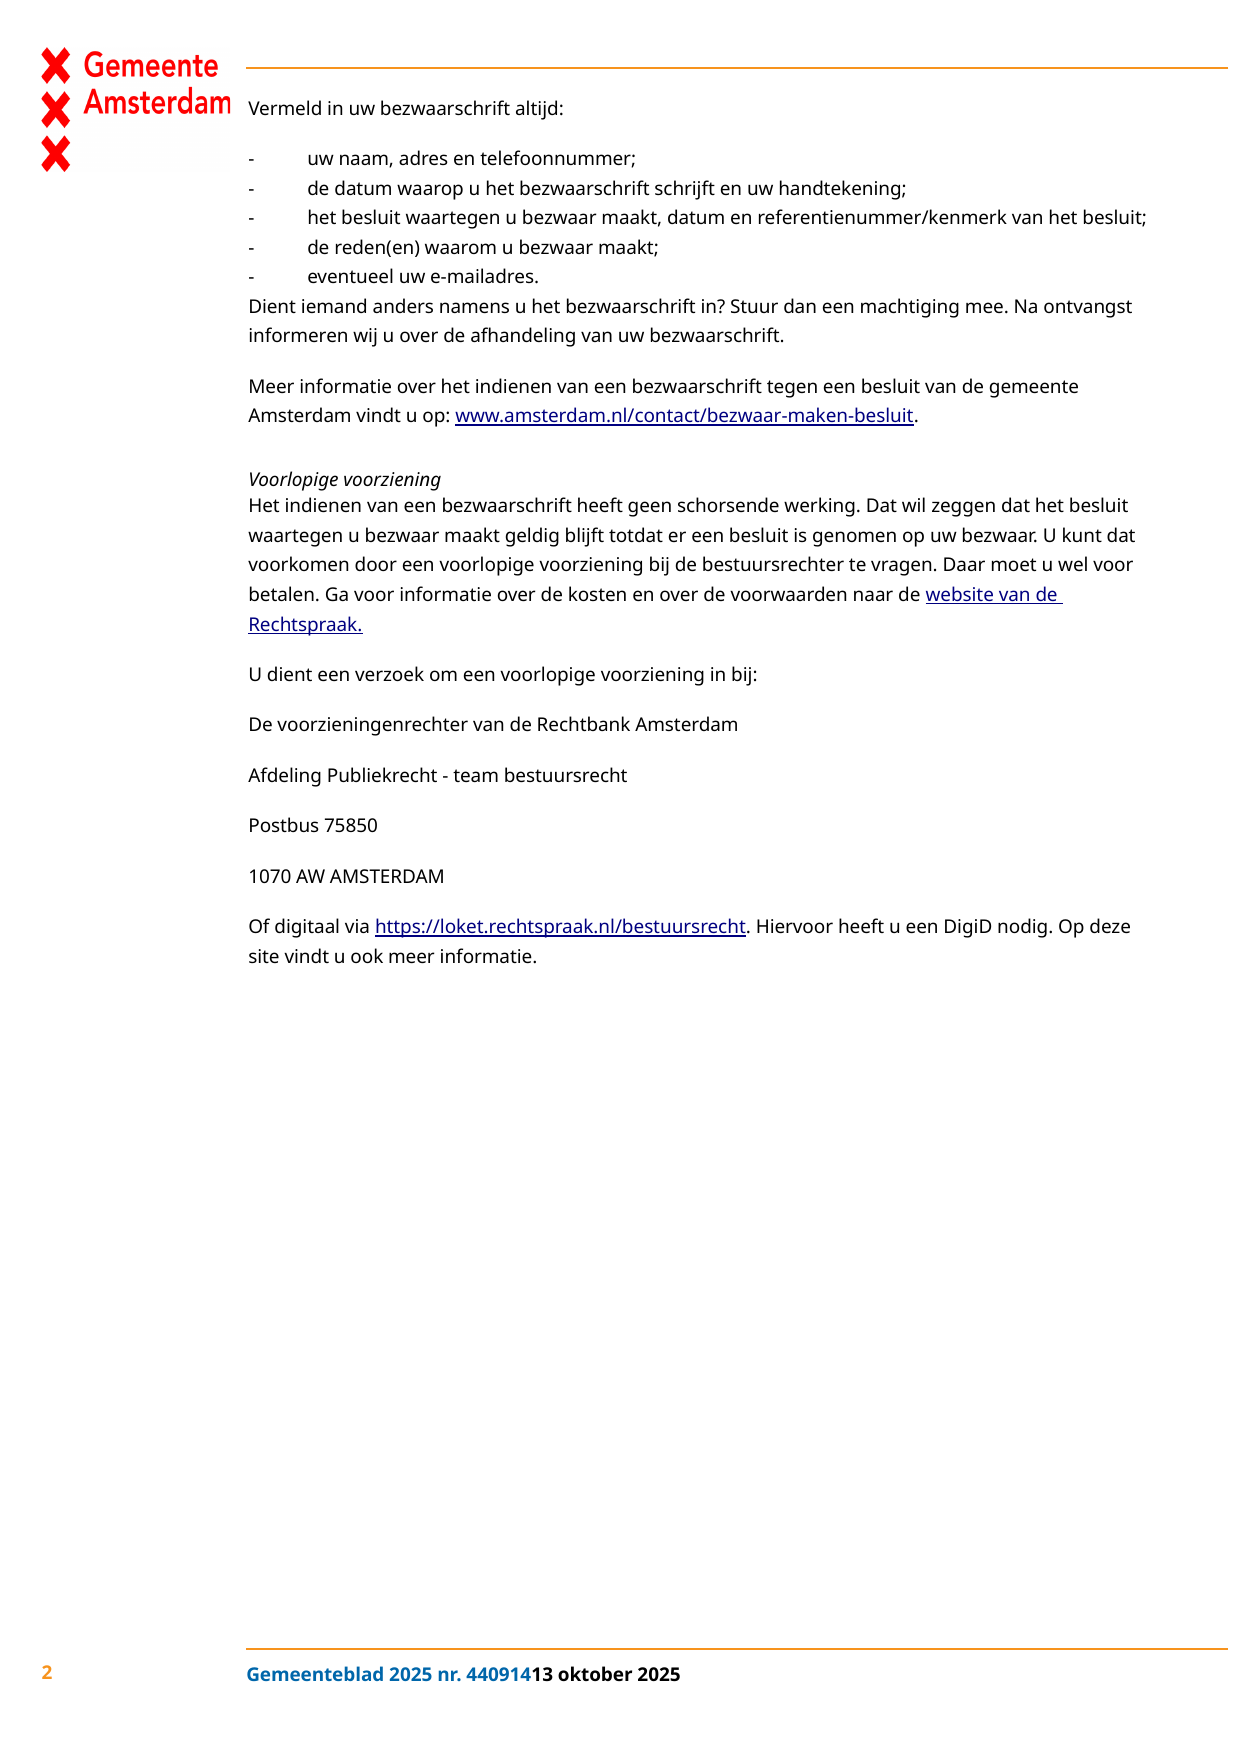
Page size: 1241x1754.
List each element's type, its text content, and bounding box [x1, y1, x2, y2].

text Of digitaal via https://loket.rechtspraak.nl/bestuursrecht. Hiervoor heeft u een DigiD nodig. Op deze site vindt u ook meer informatie. [248, 913, 1152, 968]
list eventueel uw e-mailadres. [248, 263, 1152, 289]
text Meer informatie over het indienen van een bezwaarschrift tegen een besluit van de gemeente Amsterdam vindt u op: www.amsterdam.nl/contact/bezwaar-maken-besluit. [248, 373, 1152, 428]
text Vermeld in uw bezwaarschrift altijd: [248, 95, 1152, 121]
text Voorlopige voorziening [248, 467, 1152, 492]
list uw naam, adres en telefoonnummer; [248, 145, 1152, 171]
list de reden(en) waarom u bezwaar maakt; [248, 234, 1152, 260]
list de datum waarop u het bezwaarschrift schrijft en uw handtekening; [248, 175, 1152, 201]
text 1070 AW AMSTERDAM [248, 863, 1152, 888]
text U dient een verzoek om een voorlopige voorziening in bij: [248, 661, 1152, 687]
list het besluit waartegen u bezwaar maakt, datum en referentienummer/kenmerk van het besluit; [248, 204, 1152, 230]
text Het indienen van een bezwaarschrift heeft geen schorsende werking. Dat wil zeggen dat het besluit waartegen u bezwaar maakt geldig blijft totdat er een besluit is genomen op uw bezwaar. U kunt dat voorkomen door een voorlopige voorziening bij de bestuursrechter te vragen. Daar moet u wel voor betalen. Ga voor informatie over de kosten en over de voorwaarden naar de website van de Rechtspraak. [248, 492, 1152, 636]
text Postbus 75850 [248, 812, 1152, 838]
text Afdeling Publiekrecht - team bestuursrecht [248, 762, 1152, 788]
picture [41, 47, 231, 172]
text Dient iemand anders namens u het bezwaarschrift in? Stuur dan een machtiging mee. Na ontvangst informeren wij u over de afhandeling van uw bezwaarschrift. [248, 293, 1152, 348]
text De voorzieningenrechter van de Rechtbank Amsterdam [248, 712, 1152, 737]
